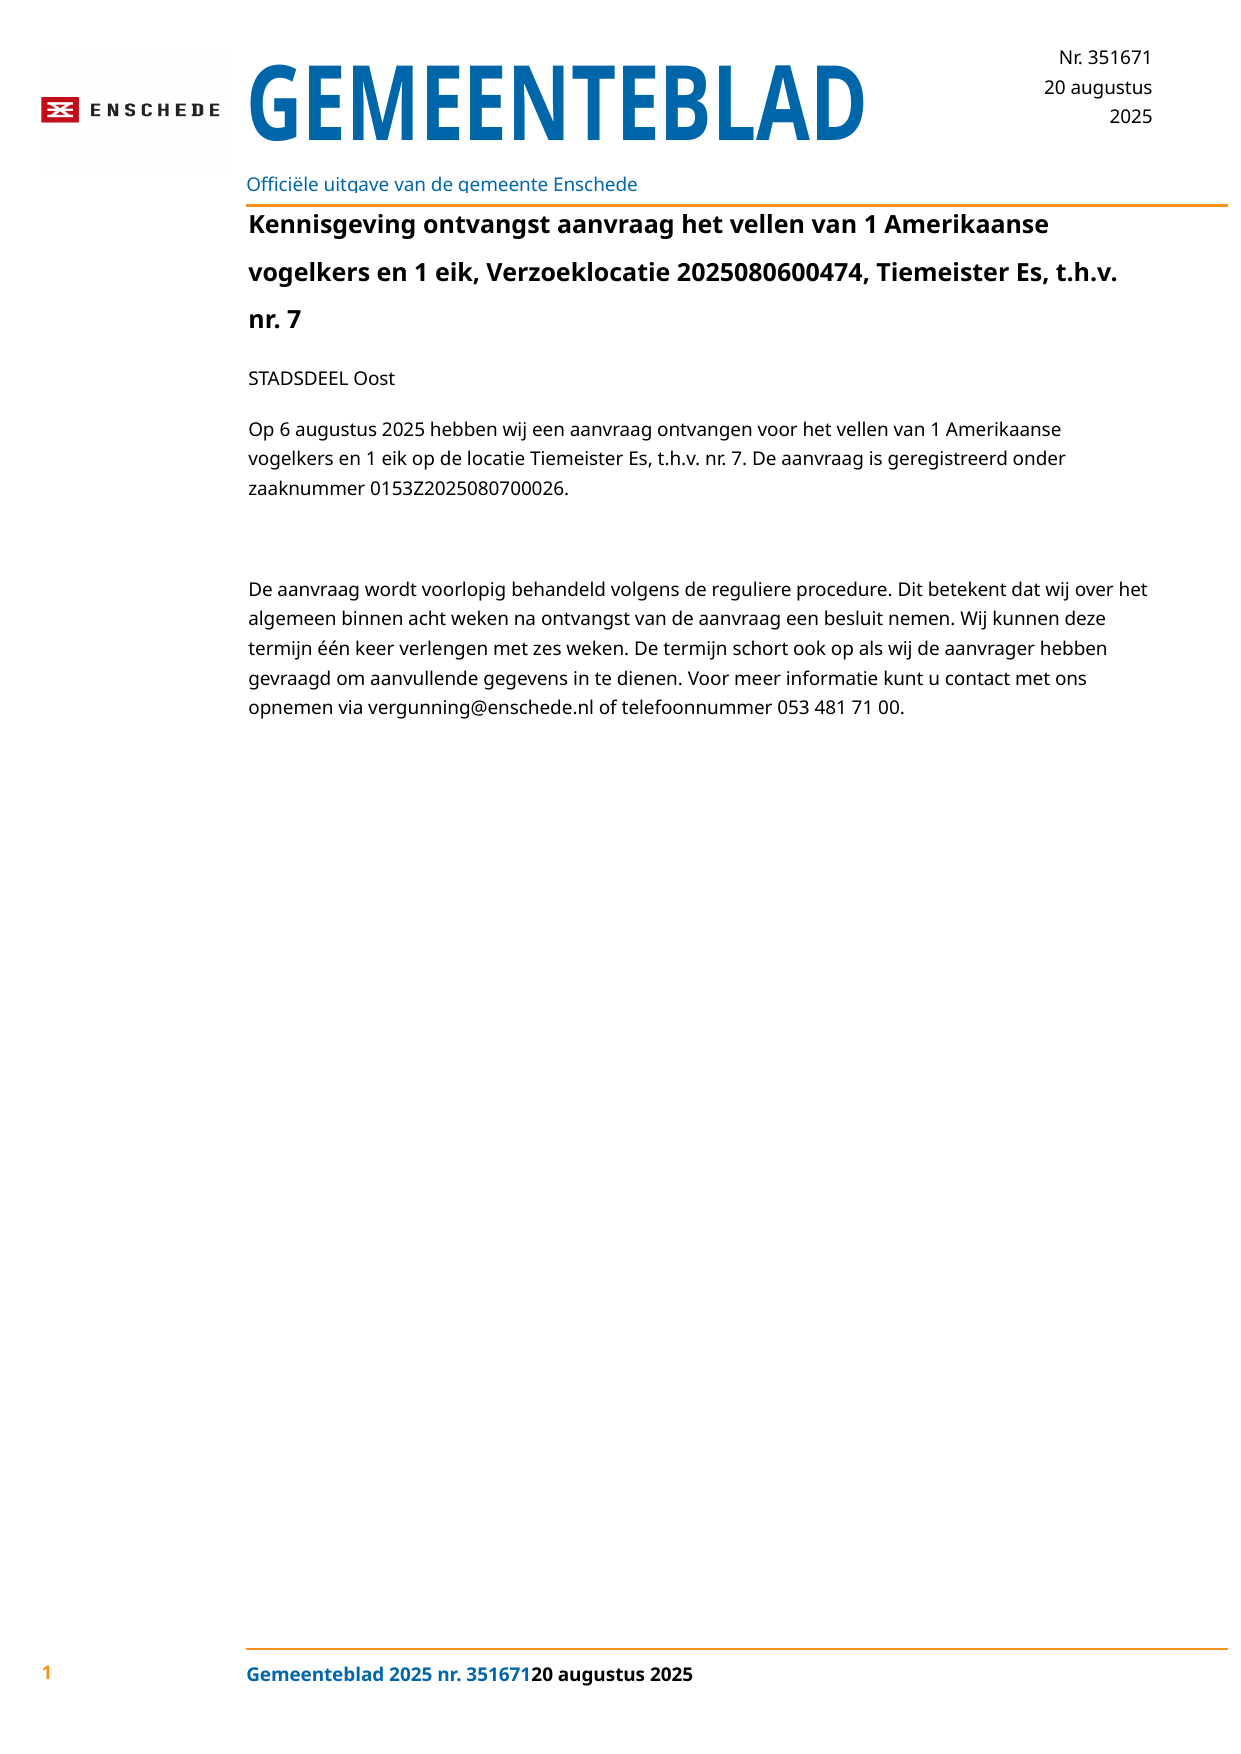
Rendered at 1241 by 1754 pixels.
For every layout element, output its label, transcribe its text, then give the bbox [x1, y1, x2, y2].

text Kennisgeving ontvangst aanvraag het vellen van 1 Amerikaanse vogelkers en 1 eik, Verzoeklocatie 2025080600474, Tiemeister Es, t.h.v. nr. 7 [248, 207, 1152, 336]
text De aanvraag wordt voorlopig behandeld volgens de reguliere procedure. Dit betekent dat wij over het algemeen binnen acht weken na ontvangst van de aanvraag een besluit nemen. Wij kunnen deze termijn één keer verlengen met zes weken. De termijn schort ook op als wij de aanvrager hebben gevraagd om aanvullende gegevens in te dienen. Voor meer informatie kunt u contact met ons opnemen via vergunning@enschede.nl of telefoonnummer 053 481 71 00. [248, 576, 1152, 720]
text STADSDEEL Oost [248, 366, 1152, 391]
picture [41, 47, 231, 172]
text Op 6 augustus 2025 hebben wij een aanvraag ontvangen voor het vellen van 1 Amerikaanse vogelkers en 1 eik op de locatie Tiemeister Es, t.h.v. nr. 7. De aanvraag is geregistreerd onder zaaknummer 0153Z2025080700026. [248, 416, 1152, 501]
